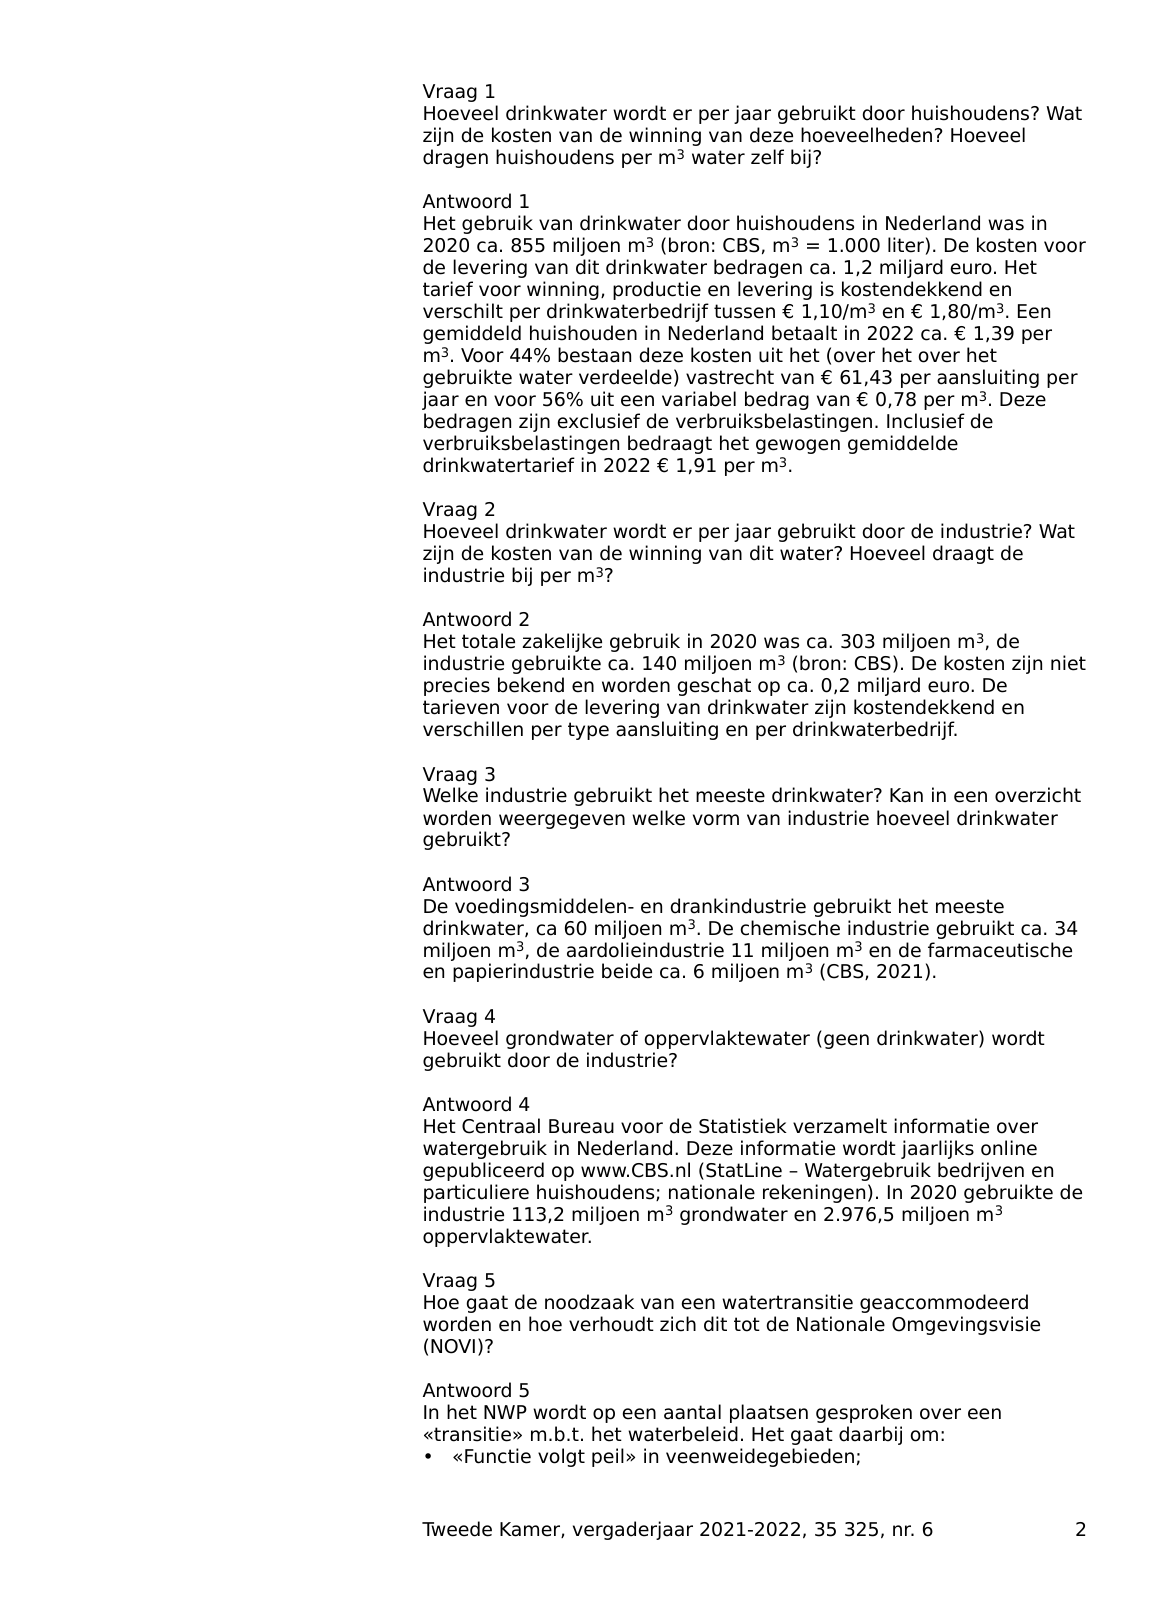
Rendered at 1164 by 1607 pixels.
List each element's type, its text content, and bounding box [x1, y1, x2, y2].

text In het NWP wordt op een aantal plaatsen gesproken over een «transitie» m.b.t. het waterbeleid. Het gaat daarbij om: [422, 1402, 1087, 1446]
text Hoeveel drinkwater wordt er per jaar gebruikt door de industrie? Wat zijn de kosten van de winning van dit water? Hoeveel draagt de industrie bij per m3? [422, 521, 1087, 587]
text Welke industrie gebruikt het meeste drinkwater? Kan in een overzicht worden weergegeven welke vorm van industrie hoeveel drinkwater gebruikt? [422, 785, 1087, 851]
text Vraag 2 [422, 499, 1087, 521]
text Vraag 1 [422, 81, 1087, 103]
text Vraag 4 [422, 1006, 1087, 1028]
text Het gebruik van drinkwater door huishoudens in Nederland was in 2020 ca. 855 miljoen m3 (bron: CBS, m3 = 1.000 liter). De kosten voor de levering van dit drinkwater bedragen ca. 1,2 miljard euro. Het tarief voor winning, productie en levering is kostendekkend en verschilt per drinkwaterbedrijf tussen € 1,10/m3 en € 1,80/m3. Een gemiddeld huishouden in Nederland betaalt in 2022 ca. € 1,39 per m3. Voor 44% bestaan deze kosten uit het (over het over het gebruikte water verdeelde) vastrecht van € 61,43 per aansluiting per jaar en voor 56% uit een variabel bedrag van € 0,78 per m3. Deze bedragen zijn exclusief de verbruiksbelastingen. Inclusief de verbruiksbelastingen bedraagt het gewogen gemiddelde drinkwatertarief in 2022 € 1,91 per m3. [422, 213, 1087, 477]
text Antwoord 3 [422, 873, 1087, 896]
text Het Centraal Bureau voor de Statistiek verzamelt informatie over watergebruik in Nederland. Deze informatie wordt jaarlijks online gepubliceerd op www.CBS.nl (StatLine – Watergebruik bedrijven en particuliere huishoudens; nationale rekeningen). In 2020 gebruikte de industrie 113,2 miljoen m3 grondwater en 2.976,5 miljoen m3 oppervlaktewater. [422, 1116, 1087, 1248]
text Hoeveel grondwater of oppervlaktewater (geen drinkwater) wordt gebruikt door de industrie? [422, 1028, 1087, 1072]
text • «Functie volgt peil» in veenweidegebieden; [422, 1446, 1087, 1468]
text Hoe gaat de noodzaak van een watertransitie geaccommodeerd worden en hoe verhoudt zich dit tot de Nationale Omgevingsvisie (NOVI)? [422, 1292, 1087, 1358]
text Hoeveel drinkwater wordt er per jaar gebruikt door huishoudens? Wat zijn de kosten van de winning van deze hoeveelheden? Hoeveel dragen huishoudens per m3 water zelf bij? [422, 103, 1087, 169]
text De voedingsmiddelen- en drankindustrie gebruikt het meeste drinkwater, ca 60 miljoen m3. De chemische industrie gebruikt ca. 34 miljoen m3, de aardolieindustrie 11 miljoen m3 en de farmaceutische en papierindustrie beide ca. 6 miljoen m3 (CBS, 2021). [422, 896, 1087, 983]
text Vraag 3 [422, 763, 1087, 785]
text Vraag 5 [422, 1270, 1087, 1292]
text Antwoord 5 [422, 1380, 1087, 1402]
text Antwoord 2 [422, 609, 1087, 631]
text Het totale zakelijke gebruik in 2020 was ca. 303 miljoen m3, de industrie gebruikte ca. 140 miljoen m3 (bron: CBS). De kosten zijn niet precies bekend en worden geschat op ca. 0,2 miljard euro. De tarieven voor de levering van drinkwater zijn kostendekkend en verschillen per type aansluiting en per drinkwaterbedrijf. [422, 631, 1087, 741]
text Antwoord 1 [422, 191, 1087, 213]
text Antwoord 4 [422, 1094, 1087, 1116]
